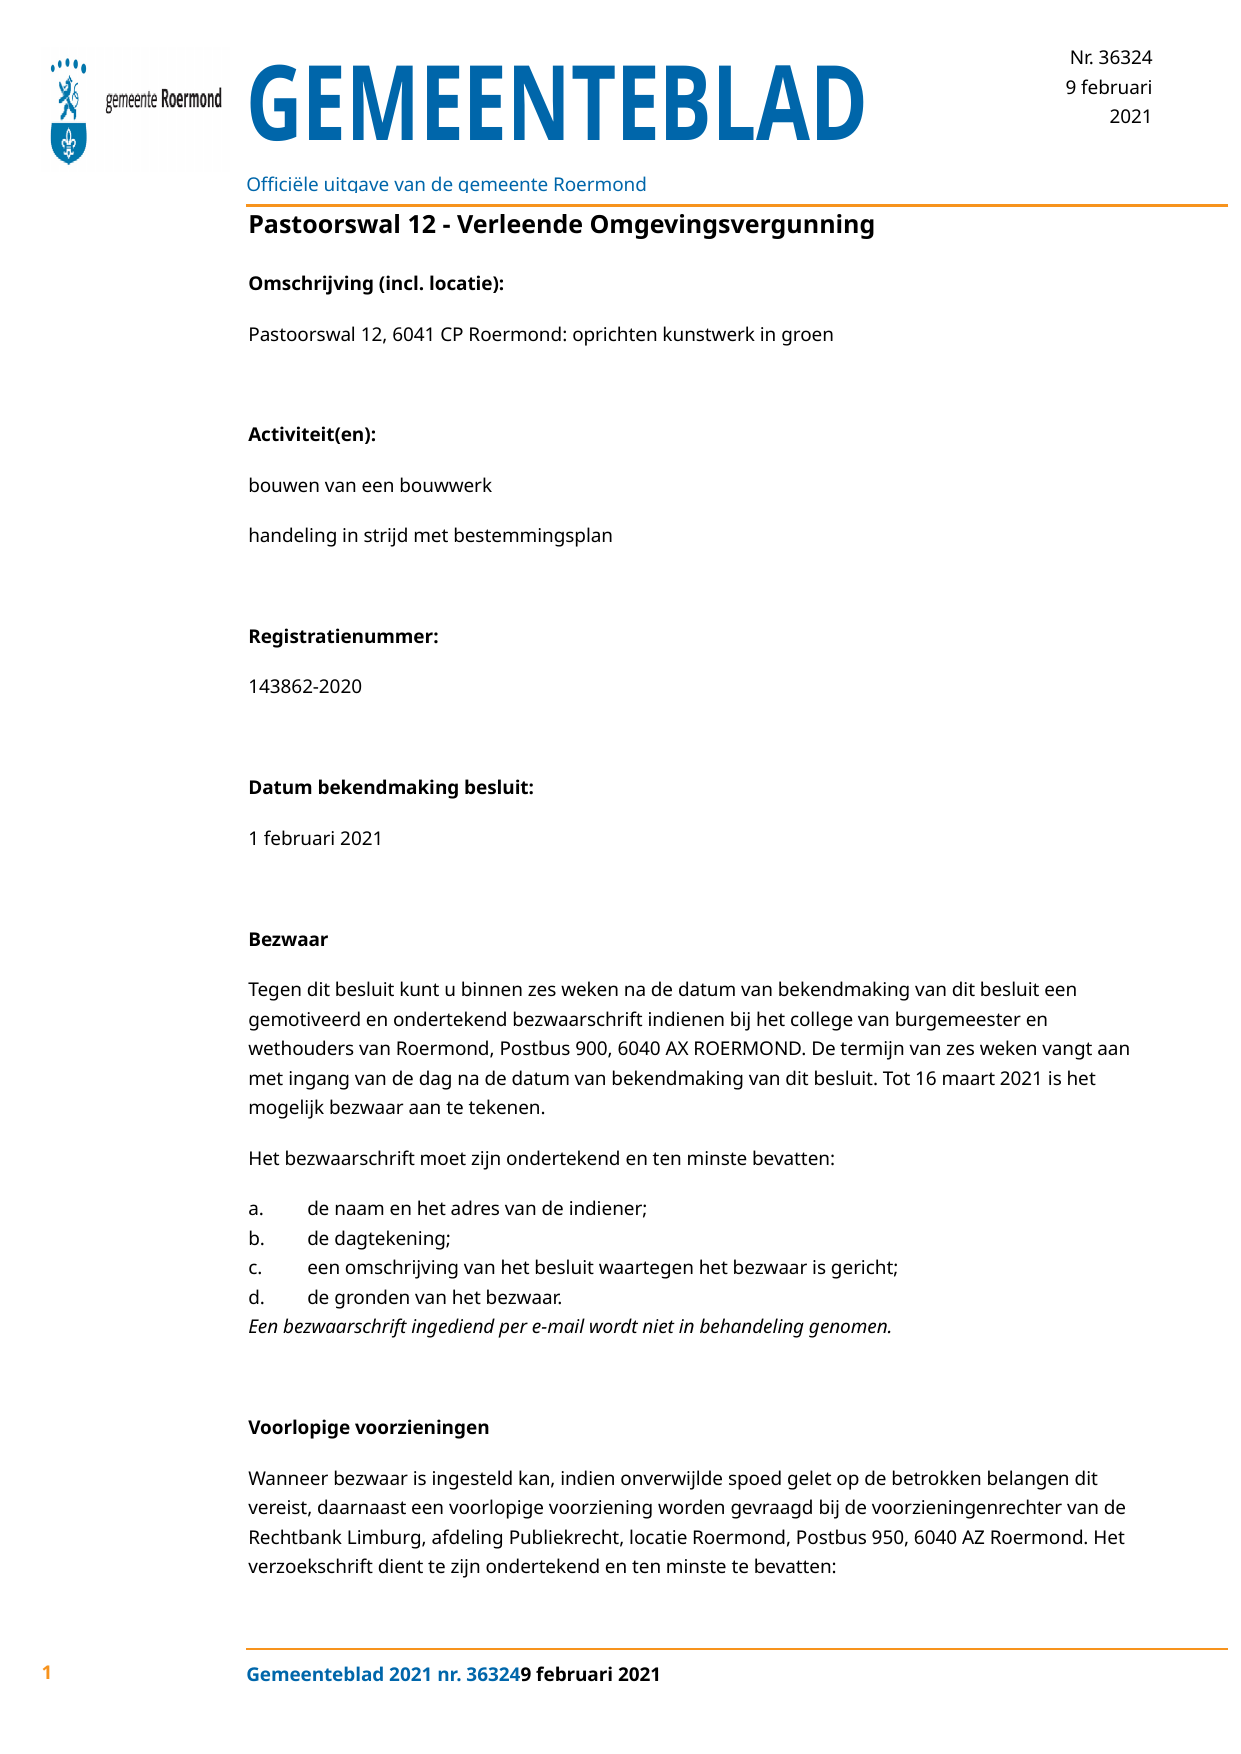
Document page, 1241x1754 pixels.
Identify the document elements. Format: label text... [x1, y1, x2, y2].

list de gronden van het bezwaar. [248, 1284, 1152, 1310]
text Pastoorswal 12 - Verleende Omgevingsvergunning [248, 207, 1152, 241]
text 1 februari 2021 [248, 825, 1152, 851]
text Omschrijving (incl. locatie): [248, 270, 1152, 296]
list de naam en het adres van de indiener; [248, 1195, 1152, 1221]
text Het bezwaarschrift moet zijn ondertekend en ten minste bevatten: [248, 1145, 1152, 1171]
picture [41, 47, 231, 172]
list de dagtekening; [248, 1225, 1152, 1251]
text 143862-2020 [248, 674, 1152, 699]
text Registratienummer: [248, 623, 1152, 649]
text Bezwaar [248, 926, 1152, 951]
list een omschrijving van het besluit waartegen het bezwaar is gericht; [248, 1254, 1152, 1280]
text Tegen dit besluit kunt u binnen zes weken na de datum van bekendmaking van dit besluit een gemotiveerd en ondertekend bezwaarschrift indienen bij het college van burgemeester en wethouders van Roermond, Postbus 900, 6040 AX ROERMOND. De termijn van zes weken vangt aan met ingang van de dag na de datum van bekendmaking van dit besluit. Tot 16 maart 2021 is het mogelijk bezwaar aan te tekenen. [248, 976, 1152, 1120]
text bouwen van een bouwwerk [248, 472, 1152, 498]
text handeling in strijd met bestemmingsplan [248, 522, 1152, 548]
text Voorlopige voorzieningen [248, 1414, 1152, 1440]
text Activiteit(en): [248, 422, 1152, 447]
text Pastoorswal 12, 6041 CP Roermond: oprichten kunstwerk in groen [248, 321, 1152, 346]
text Wanneer bezwaar is ingesteld kan, indien onverwijlde spoed gelet op de betrokken belangen dit vereist, daarnaast een voorlopige voorziening worden gevraagd bij de voorzieningenrechter van de Rechtbank Limburg, afdeling Publiekrecht, locatie Roermond, Postbus 950, 6040 AZ Roermond. Het verzoekschrift dient te zijn ondertekend en ten minste te bevatten: [248, 1465, 1152, 1579]
text Een bezwaarschrift ingediend per e-mail wordt niet in behandeling genomen. [248, 1314, 1152, 1339]
text Datum bekendmaking besluit: [248, 774, 1152, 800]
